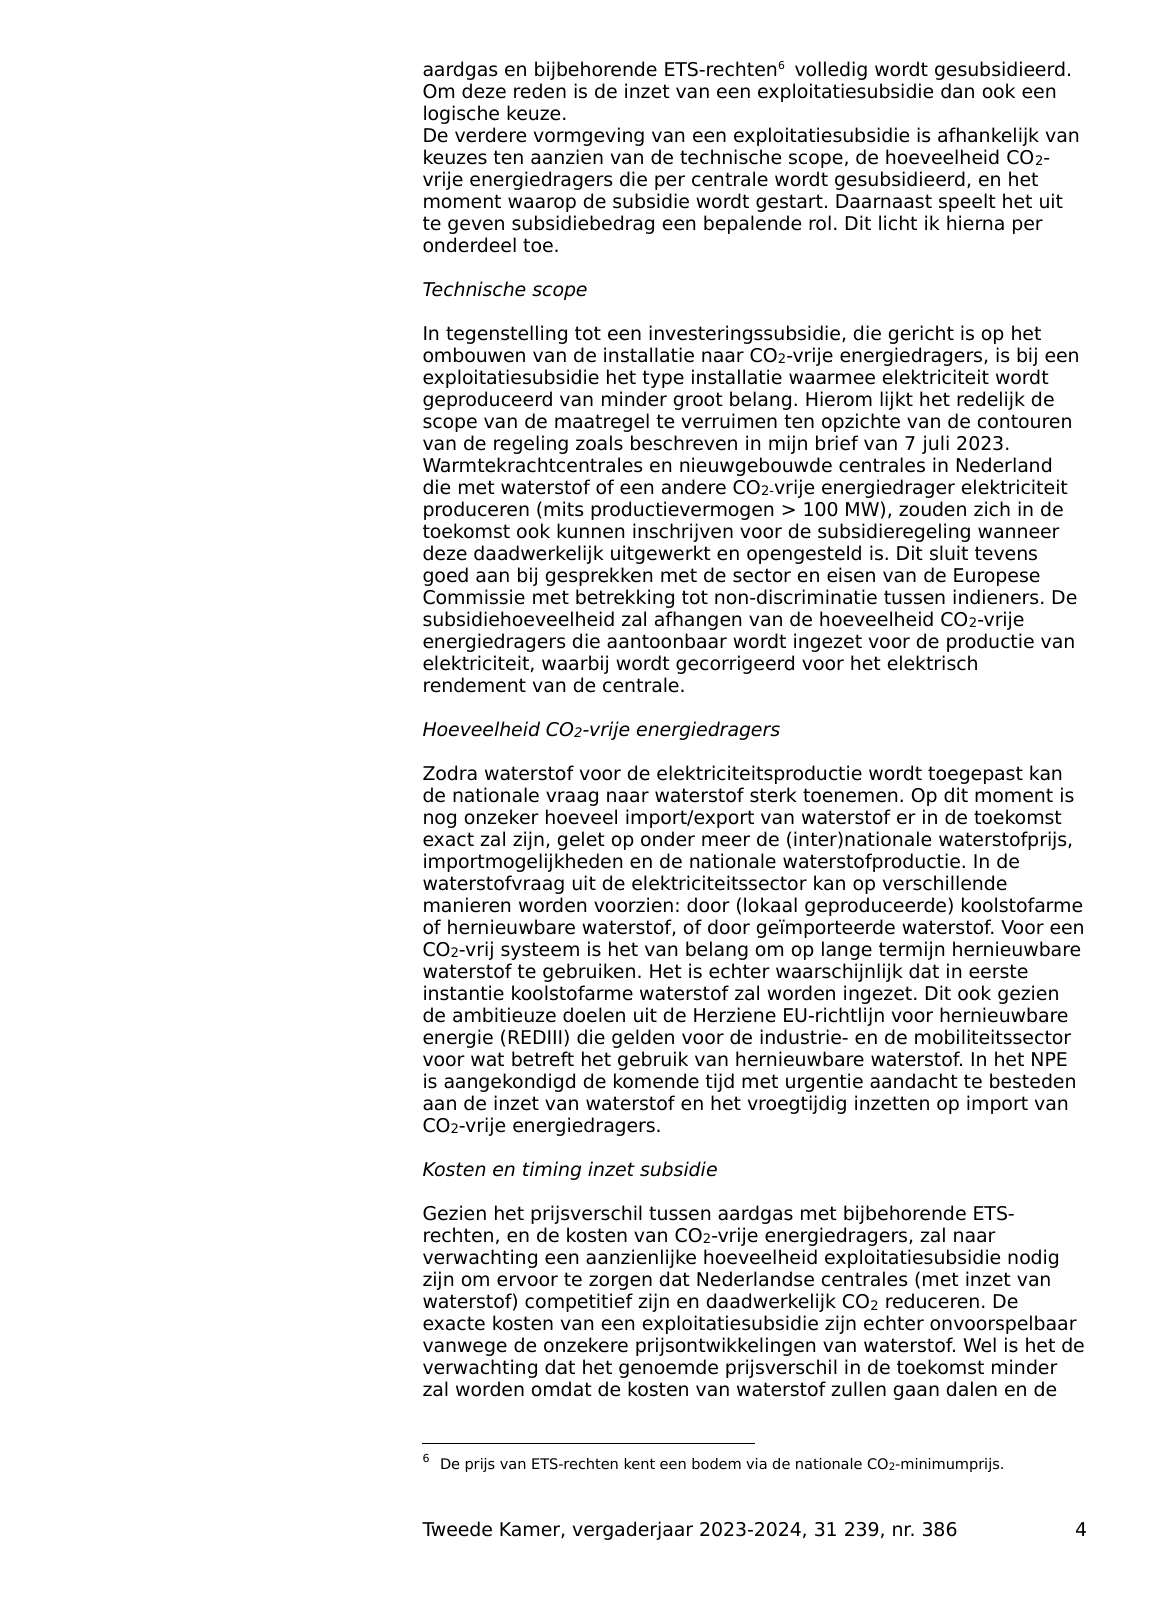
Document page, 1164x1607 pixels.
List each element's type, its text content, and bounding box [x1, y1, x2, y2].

subtitle Hoeveelheid CO2-vrije energiedragers [422, 719, 1087, 741]
subtitle Technische scope [422, 279, 1087, 301]
text In tegenstelling tot een investeringssubsidie, die gericht is op het ombouwen van de installatie naar CO2-vrije energiedragers, is bij een exploitatiesubsidie het type installatie waarmee elektriciteit wordt geproduceerd van minder groot belang. Hierom lijkt het redelijk de scope van de maatregel te verruimen ten opzichte van de contouren van de regeling zoals beschreven in mijn brief van 7 juli 2023. Warmtekrachtcentrales en nieuwgebouwde centrales in Nederland die met waterstof of een andere CO2-vrije energiedrager elektriciteit produceren (mits productievermogen > 100 MW), zouden zich in de toekomst ook kunnen inschrijven voor de subsidieregeling wanneer deze daadwerkelijk uitgewerkt en opengesteld is. Dit sluit tevens goed aan bij gesprekken met de sector en eisen van de Europese Commissie met betrekking tot non-discriminatie tussen indieners. De subsidiehoeveelheid zal afhangen van de hoeveelheid CO2-vrije energiedragers die aantoonbaar wordt ingezet voor de productie van elektriciteit, waarbij wordt gecorrigeerd voor het elektrisch rendement van de centrale. [422, 323, 1087, 697]
text De verdere vormgeving van een exploitatiesubsidie is afhankelijk van keuzes ten aanzien van de technische scope, de hoeveelheid CO2-vrije energiedragers die per centrale wordt gesubsidieerd, en het moment waarop de subsidie wordt gestart. Daarnaast speelt het uit te geven subsidiebedrag een bepalende rol. Dit licht ik hierna per onderdeel toe. [422, 125, 1087, 257]
text Zodra waterstof voor de elektriciteitsproductie wordt toegepast kan de nationale vraag naar waterstof sterk toenemen. Op dit moment is nog onzeker hoeveel import/export van waterstof er in de toekomst exact zal zijn, gelet op onder meer de (inter)nationale waterstofprijs, importmogelijkheden en de nationale waterstofproductie. In de waterstofvraag uit de elektriciteitssector kan op verschillende manieren worden voorzien: door (lokaal geproduceerde) koolstofarme of hernieuwbare waterstof, of door geïmporteerde waterstof. Voor een CO2-vrij systeem is het van belang om op lange termijn hernieuwbare waterstof te gebruiken. Het is echter waarschijnlijk dat in eerste instantie koolstofarme waterstof zal worden ingezet. Dit ook gezien de ambitieuze doelen uit de Herziene EU-richtlijn voor hernieuwbare energie (REDIII) die gelden voor de industrie- en de mobiliteitssector voor wat betreft het gebruik van hernieuwbare waterstof. In het NPE is aangekondigd de komende tijd met urgentie aandacht te besteden aan de inzet van waterstof en het vroegtijdig inzetten op import van CO2-vrije energiedragers. [422, 763, 1087, 1137]
text Gezien het prijsverschil tussen aardgas met bijbehorende ETS-rechten, en de kosten van CO2-vrije energiedragers, zal naar verwachting een aanzienlijke hoeveelheid exploitatiesubsidie nodig zijn om ervoor te zorgen dat Nederlandse centrales (met inzet van waterstof) competitief zijn en daadwerkelijk CO2 reduceren. De exacte kosten van een exploitatiesubsidie zijn echter onvoorspelbaar vanwege de onzekere prijsontwikkelingen van waterstof. Wel is het de verwachting dat het genoemde prijsverschil in de toekomst minder zal worden omdat de kosten van waterstof zullen gaan dalen en de [422, 1203, 1087, 1401]
text aardgas en bijbehorende ETS-rechten volledig wordt gesubsidieerd. Om deze reden is de inzet van een exploitatiesubsidie dan ook een logische keuze. [422, 59, 1087, 125]
subtitle Kosten en timing inzet subsidie [422, 1159, 1087, 1181]
text De prijs van ETS-rechten kent een bodem via de nationale CO2-minimumprijs. [422, 1452, 1087, 1474]
